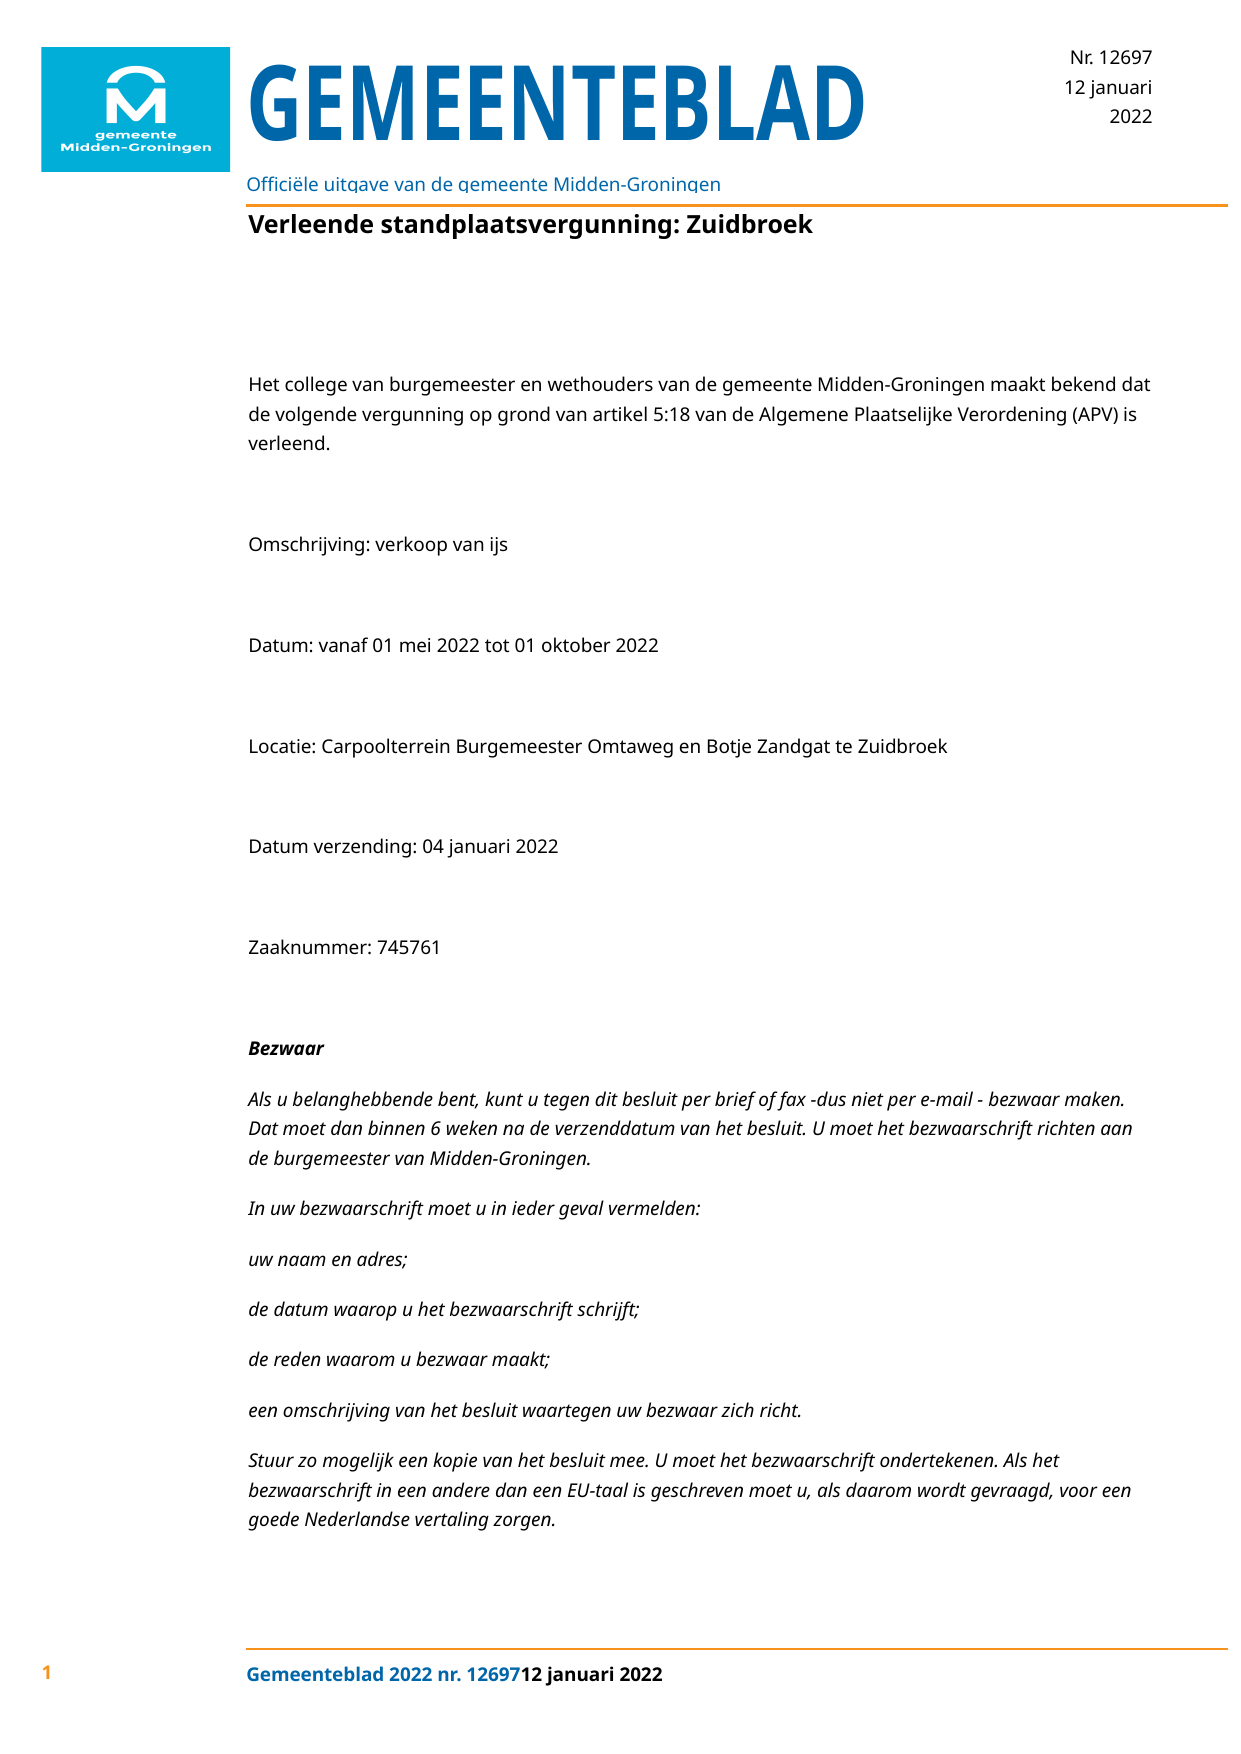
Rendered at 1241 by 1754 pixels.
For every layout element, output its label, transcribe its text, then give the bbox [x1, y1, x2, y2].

picture [107, 89, 165, 122]
text Stuur zo mogelijk een kopie van het besluit mee. U moet het bezwaarschrift ondertekenen. Als het bezwaarschrift in een andere dan een EU-taal is geschreven moet u, als daarom wordt gevraagd, voor een goede Nederlandse vertaling zorgen. [248, 1447, 1152, 1532]
picture [108, 66, 164, 82]
text Het college van burgemeester en wethouders van de gemeente Midden-Groningen maakt bekend dat de volgende vergunning op grond van artikel 5:18 van de Algemene Plaatselijke Verordening (APV) is verleend. [248, 371, 1152, 456]
text Verleende standplaatsvergunning: Zuidbroek [248, 207, 1152, 241]
text In uw bezwaarschrift moet u in ieder geval vermelden: [248, 1195, 1152, 1221]
text de reden waarom u bezwaar maakt; [248, 1347, 1152, 1372]
text Omschrijving: verkoop van ijs [248, 531, 1152, 557]
text uw naam en adres; [248, 1246, 1152, 1271]
picture [184, 146, 190, 153]
text een omschrijving van het besluit waartegen uw bezwaar zich richt. [248, 1397, 1152, 1423]
text Als u belanghebbende bent, kunt u tegen dit besluit per brief of fax -dus niet per e-mail - bezwaar maken. Dat moet dan binnen 6 weken na de verzenddatum van het besluit. U moet het bezwaarschrift richten aan de burgemeester van Midden-Groningen. [248, 1086, 1152, 1171]
text de datum waarop u het bezwaarschrift schrijft; [248, 1296, 1152, 1322]
text Datum verzending: 04 januari 2022 [248, 834, 1152, 859]
text Zaaknummer: 745761 [248, 934, 1152, 960]
text Bezwaar [248, 1035, 1152, 1061]
text Locatie: Carpoolterrein Burgemeester Omtaweg en Botje Zandgat te Zuidbroek [248, 733, 1152, 758]
text Datum: vanaf 01 mei 2022 tot 01 oktober 2022 [248, 632, 1152, 658]
